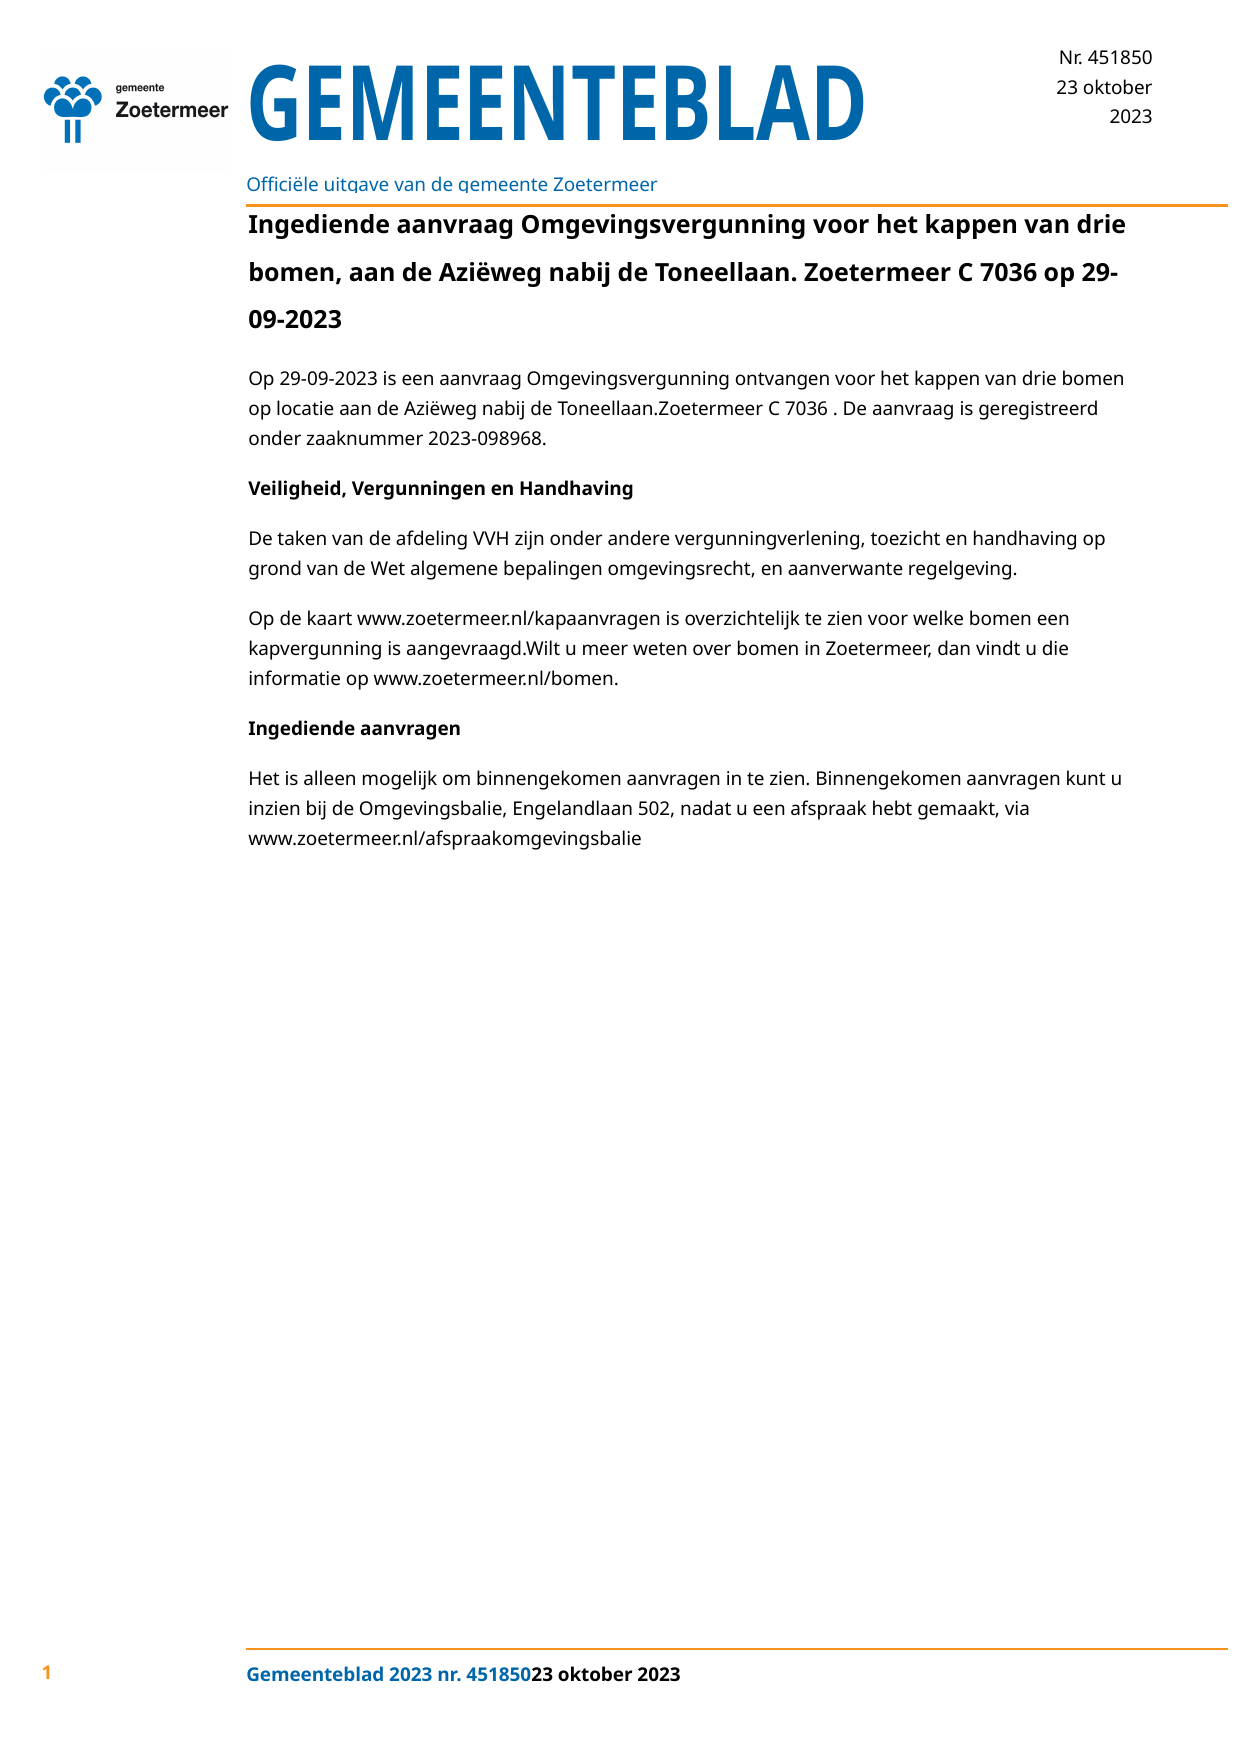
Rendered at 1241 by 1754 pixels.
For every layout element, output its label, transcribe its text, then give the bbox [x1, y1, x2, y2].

text Op de kaart www.zoetermeer.nl/kapaanvragen is overzichtelijk te zien voor welke bomen een kapvergunning is aangevraagd.Wilt u meer weten over bomen in Zoetermeer, dan vindt u die informatie op www.zoetermeer.nl/bomen. [248, 606, 1152, 690]
text De taken van de afdeling VVH zijn onder andere vergunningverlening, toezicht en handhaving op grond van de Wet algemene bepalingen omgevingsrecht, en aanverwante regelgeving. [248, 526, 1152, 581]
picture [41, 47, 231, 172]
text Veiligheid, Vergunningen en Handhaving [248, 475, 1152, 501]
text Op 29-09-2023 is een aanvraag Omgevingsvergunning ontvangen voor het kappen van drie bomen op locatie aan de Aziëweg nabij de Toneellaan.Zoetermeer C 7036 . De aanvraag is geregistreerd onder zaaknummer 2023-098968. [248, 366, 1152, 450]
text Ingediende aanvraag Omgevingsvergunning voor het kappen van drie bomen, aan de Aziëweg nabij de Toneellaan. Zoetermeer C 7036 op 29-09-2023 [248, 207, 1152, 336]
text Ingediende aanvragen [248, 715, 1152, 741]
text Het is alleen mogelijk om binnengekomen aanvragen in te zien. Binnengekomen aanvragen kunt u inzien bij de Omgevingsbalie, Engelandlaan 502, nadat u een afspraak hebt gemaakt, via www.zoetermeer.nl/afspraakomgevingsbalie [248, 766, 1152, 850]
